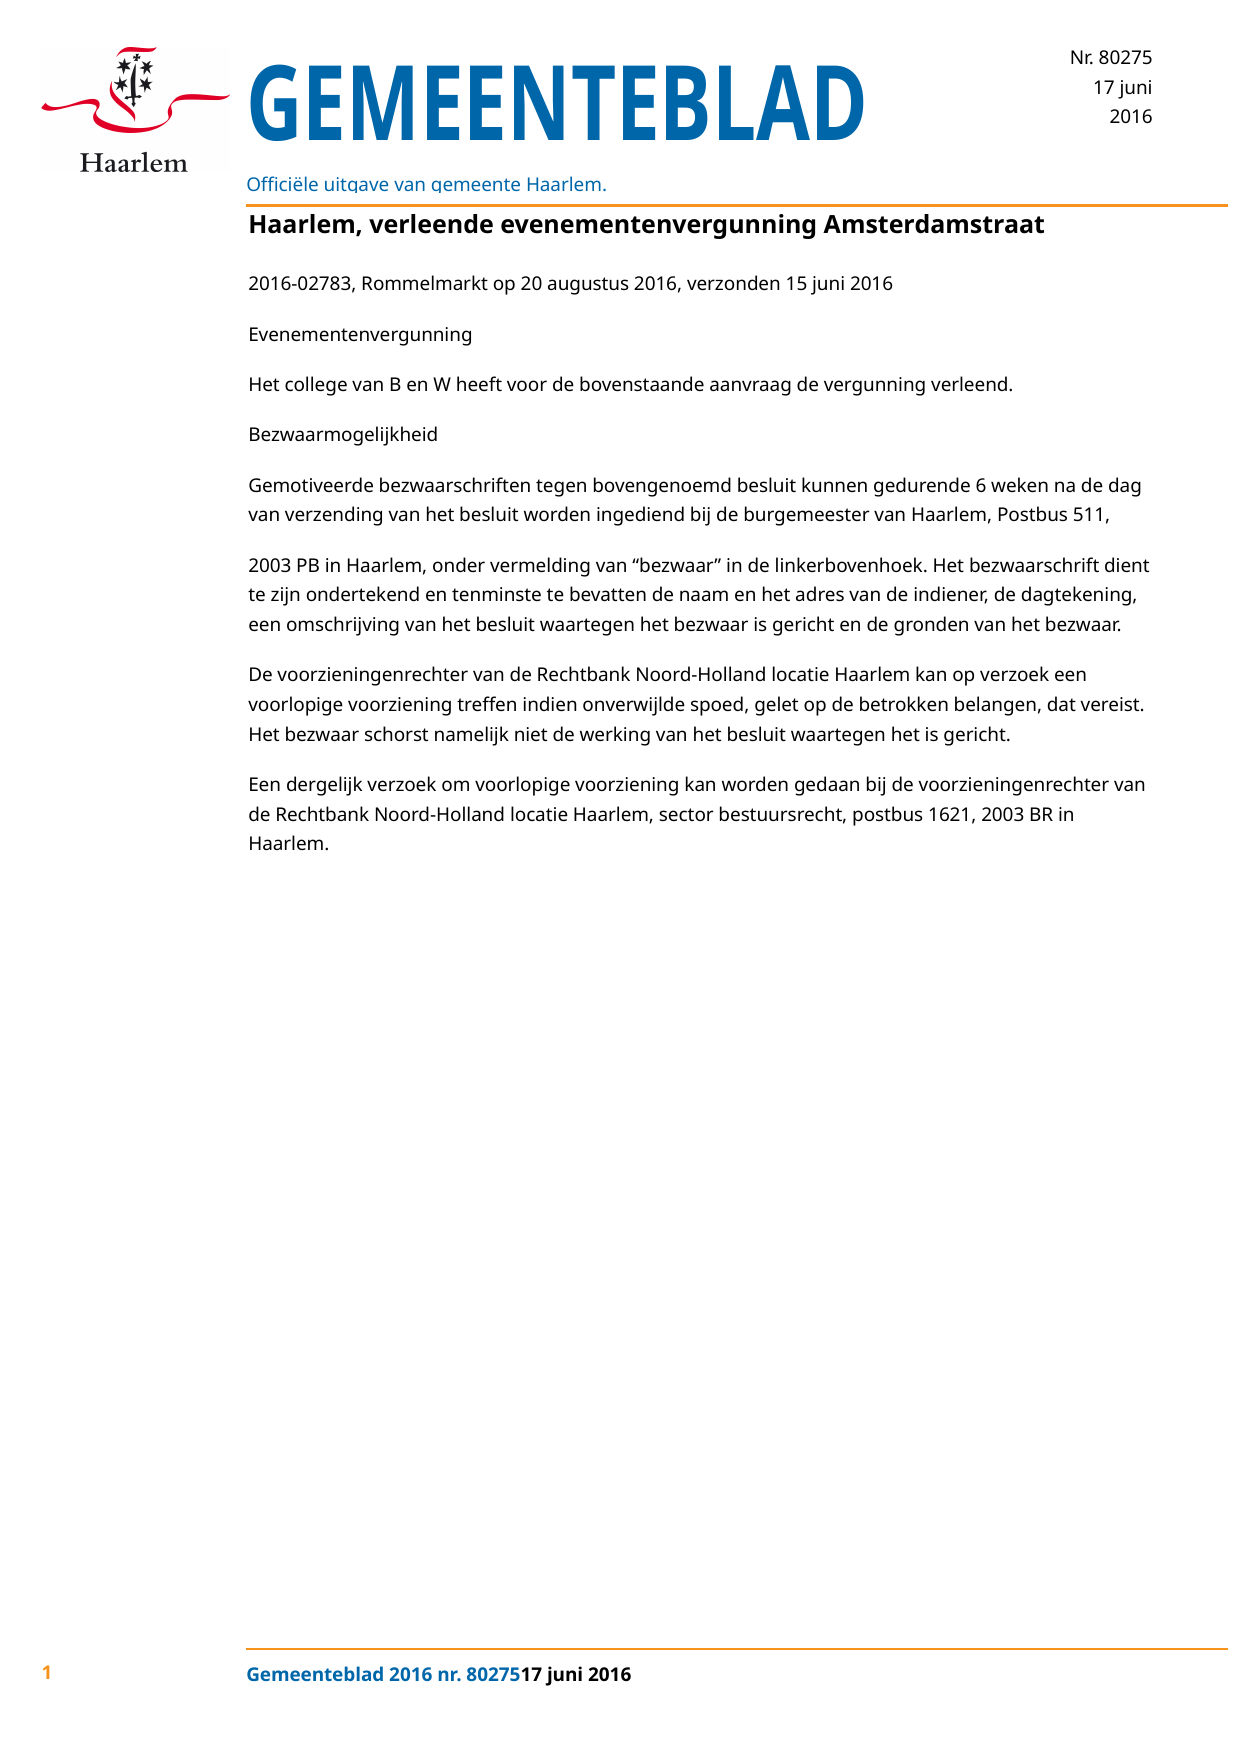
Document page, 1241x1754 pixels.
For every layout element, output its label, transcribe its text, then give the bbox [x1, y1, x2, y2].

text Bezwaarmogelijkheid [248, 422, 1152, 447]
text Het college van B en W heeft voor de bovenstaande aanvraag de vergunning verleend. [248, 371, 1152, 397]
text 2016-02783, Rommelmarkt op 20 augustus 2016, verzonden 15 juni 2016 [248, 270, 1152, 296]
text Haarlem, verleende evenementenvergunning Amsterdamstraat [248, 207, 1152, 241]
text 2003 PB in Haarlem, onder vermelding van “bezwaar” in de linkerbovenhoek. Het bezwaarschrift dient te zijn ondertekend en tenminste te bevatten de naam en het adres van de indiener, de dagtekening, een omschrijving van het besluit waartegen het bezwaar is gericht en de gronden van het bezwaar. [248, 552, 1152, 637]
text Evenementenvergunning [248, 321, 1152, 346]
text De voorzieningenrechter van de Rechtbank Noord-Holland locatie Haarlem kan op verzoek een voorlopige voorziening treffen indien onverwijlde spoed, gelet op de betrokken belangen, dat vereist. Het bezwaar schorst namelijk niet de werking van het besluit waartegen het is gericht. [248, 662, 1152, 746]
text Een dergelijk verzoek om voorlopige voorziening kan worden gedaan bij de voorzieningenrechter van de Rechtbank Noord-Holland locatie Haarlem, sector bestuursrecht, postbus 1621, 2003 BR in Haarlem. [248, 771, 1152, 856]
text Gemotiveerde bezwaarschriften tegen bovengenoemd besluit kunnen gedurende 6 weken na de dag van verzending van het besluit worden ingediend bij de burgemeester van Haarlem, Postbus 511, [248, 472, 1152, 527]
picture [41, 47, 231, 172]
